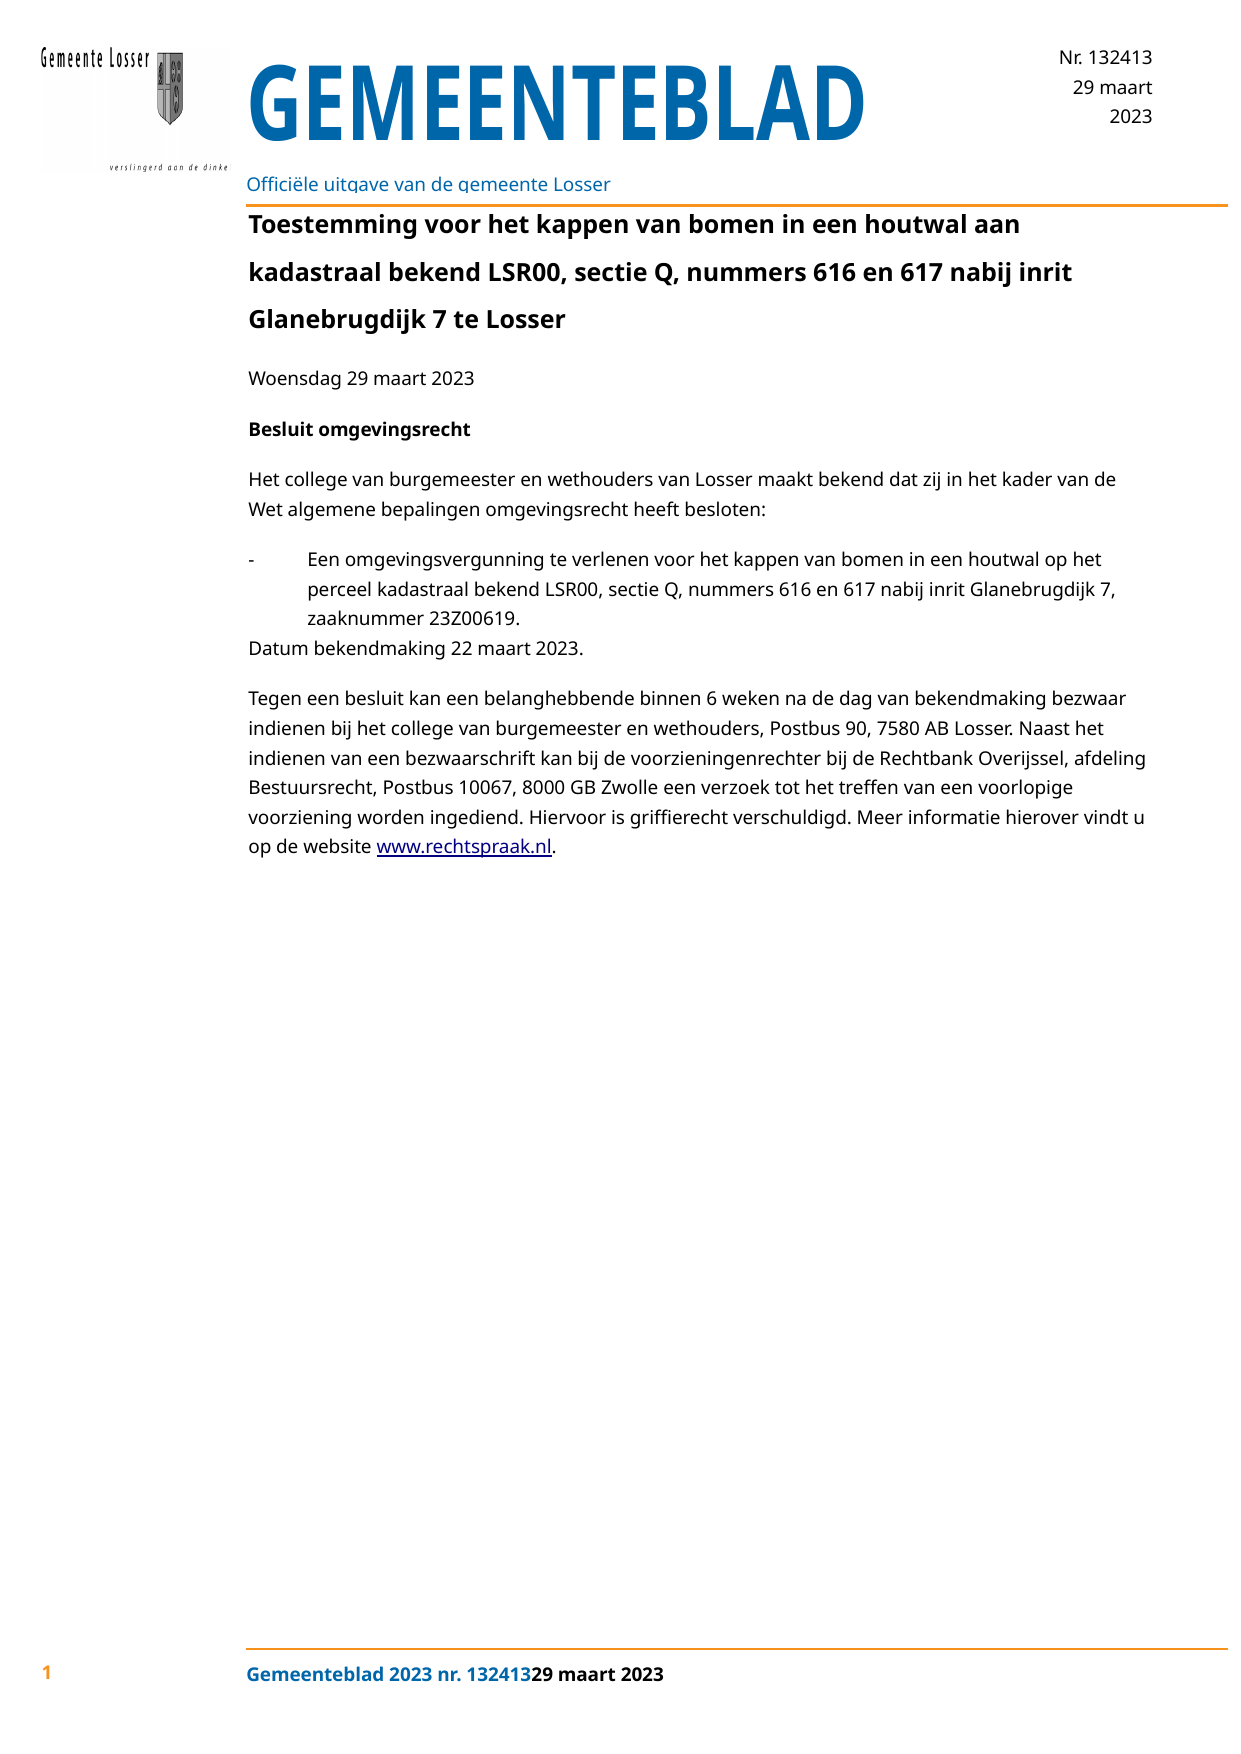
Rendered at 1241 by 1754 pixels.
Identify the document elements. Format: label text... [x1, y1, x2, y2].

text Het college van burgemeester en wethouders van Losser maakt bekend dat zij in het kader van de Wet algemene bepalingen omgevingsrecht heeft besloten: [248, 466, 1152, 522]
text Tegen een besluit kan een belanghebbende binnen 6 weken na de dag van bekendmaking bezwaar indienen bij het college van burgemeester en wethouders, Postbus 90, 7580 AB Losser. Naast het indienen van een bezwaarschrift kan bij de voorzieningenrechter bij de Rechtbank Overijssel, afdeling Bestuursrecht, Postbus 10067, 8000 GB Zwolle een verzoek tot het treffen van een voorlopige voorziening worden ingediend. Hiervoor is griffierecht verschuldigd. Meer informatie hierover vindt u op de website www.rechtspraak.nl. [248, 686, 1152, 859]
text Datum bekendmaking 22 maart 2023. [248, 635, 1152, 661]
list Een omgevingsvergunning te verlenen voor het kappen van bomen in een houtwal op het perceel kadastraal bekend LSR00, sectie Q, nummers 616 en 617 nabij inrit Glanebrugdijk 7, zaaknummer 23Z00619. [248, 546, 1152, 631]
picture [41, 47, 231, 172]
text Besluit omgevingsrecht [248, 416, 1152, 442]
text Toestemming voor het kappen van bomen in een houtwal aan kadastraal bekend LSR00, sectie Q, nummers 616 en 617 nabij inrit Glanebrugdijk 7 te Losser [248, 207, 1152, 336]
text Woensdag 29 maart 2023 [248, 366, 1152, 391]
